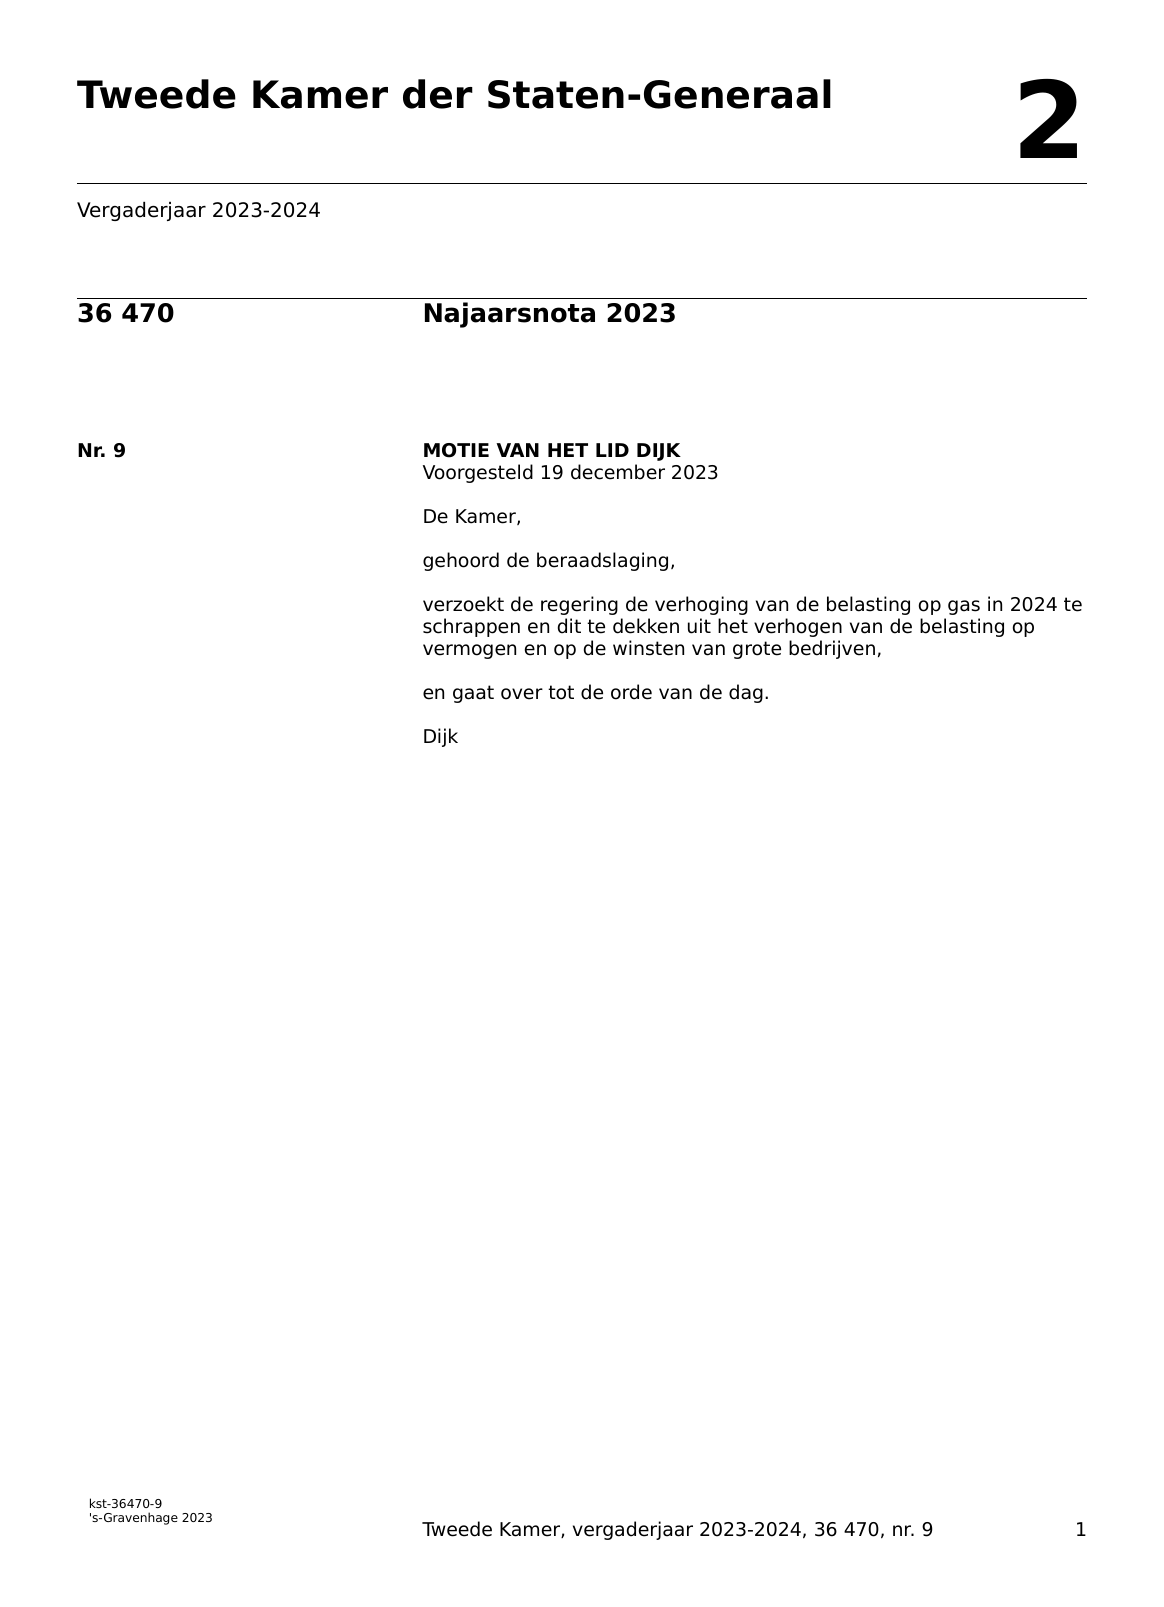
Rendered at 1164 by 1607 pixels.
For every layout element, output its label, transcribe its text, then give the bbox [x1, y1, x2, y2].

text Voorgesteld 19 december 2023 [422, 462, 1087, 484]
table_header 2 [886, 59, 1087, 183]
table_header Tweede Kamer der Staten-Generaal [77, 59, 886, 183]
text 's-Gravenhage 2023 [88, 1511, 323, 1525]
text verzoekt de regering de verhoging van de belasting op gas in 2024 te schrappen en dit te dekken uit het verhogen van de belasting op vermogen en op de winsten van grote bedrijven, [422, 594, 1087, 660]
table_cell Vergaderjaar 2023-2024 [77, 184, 1087, 298]
text gehoord de beraadslaging, [422, 550, 1087, 572]
subtitle Nr. 9 MOTIE VAN HET LID DIJK [77, 440, 1087, 462]
subtitle 36 470 Najaarsnota 2023 [77, 299, 1087, 329]
text kst-36470-9 [88, 1497, 323, 1511]
text en gaat over tot de orde van de dag. [422, 682, 1087, 704]
text Dijk [422, 726, 1087, 748]
text De Kamer, [422, 506, 1087, 528]
